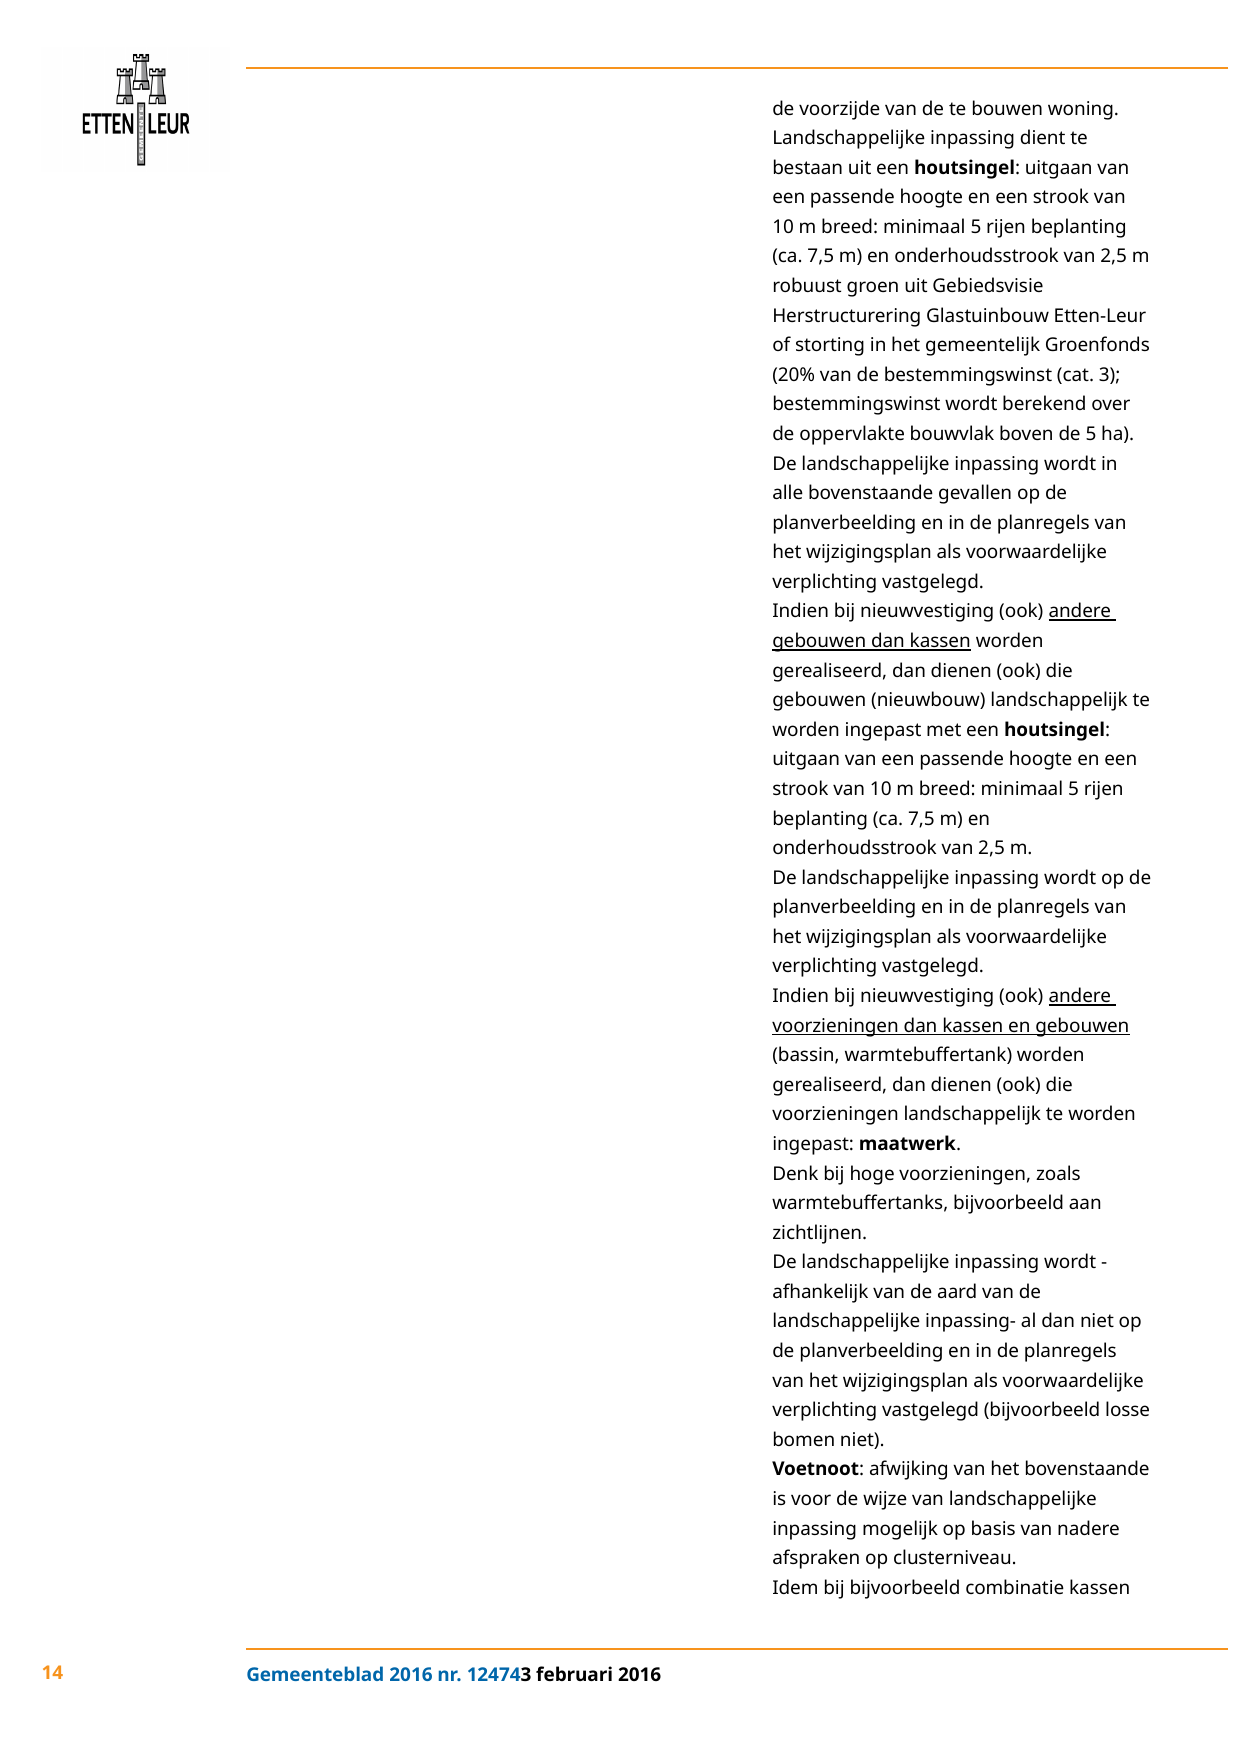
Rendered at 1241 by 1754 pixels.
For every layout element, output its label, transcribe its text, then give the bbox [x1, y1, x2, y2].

picture [41, 47, 231, 172]
table_cell de voorzijde van de te bouwen woning. Landschappelijke inpassing dient te bestaan uit een houtsingel: uitgaan van een passende hoogte en een strook van 10 m breed: minimaal 5 rijen beplanting (ca. 7,5 m) en onderhoudsstrook van 2,5 m robuust groen uit Gebiedsvisie Herstructurering Glastuinbouw Etten-Leur of storting in het gemeentelijk Groenfonds (20% van de bestemmingswinst (cat. 3); bestemmingswinst wordt berekend over de oppervlakte bouwvlak boven de 5 ha). De landschappelijke inpassing wordt in alle bovenstaande gevallen op de planverbeelding en in de planregels van het wijzigingsplan als voorwaardelijke verplichting vastgelegd. Indien bij nieuwvestiging (ook) andere gebouwen dan kassen worden gerealiseerd, dan dienen (ook) die gebouwen (nieuwbouw) landschappelijk te worden ingepast met een houtsingel: uitgaan van een passende hoogte en een strook van 10 m breed: minimaal 5 rijen beplanting (ca. 7,5 m) en onderhoudsstrook van 2,5 m. De landschappelijke inpassing wordt op de planverbeelding en in de planregels van het wijzigingsplan als voorwaardelijke verplichting vastgelegd. Indien bij nieuwvestiging (ook) andere voorzieningen dan kassen en gebouwen (bassin, warmtebuffertank) worden gerealiseerd, dan dienen (ook) die voorzieningen landschappelijk te worden ingepast: maatwerk. Denk bij hoge voorzieningen, zoals warmtebuffertanks, bijvoorbeeld aan zichtlijnen. De landschappelijke inpassing wordt -afhankelijk van de aard van de landschappelijke inpassing- al dan niet op de planverbeelding en in de planregels van het wijzigingsplan als voorwaardelijke verplichting vastgelegd (bijvoorbeeld losse bomen niet). Voetnoot: afwijking van het bovenstaande is voor de wijze van landschappelijke inpassing mogelijk op basis van nadere afspraken op clusterniveau. Idem bij bijvoorbeeld combinatie kassen [772, 95, 1152, 1600]
table_cell [248, 95, 546, 1600]
table_cell [546, 95, 772, 1600]
